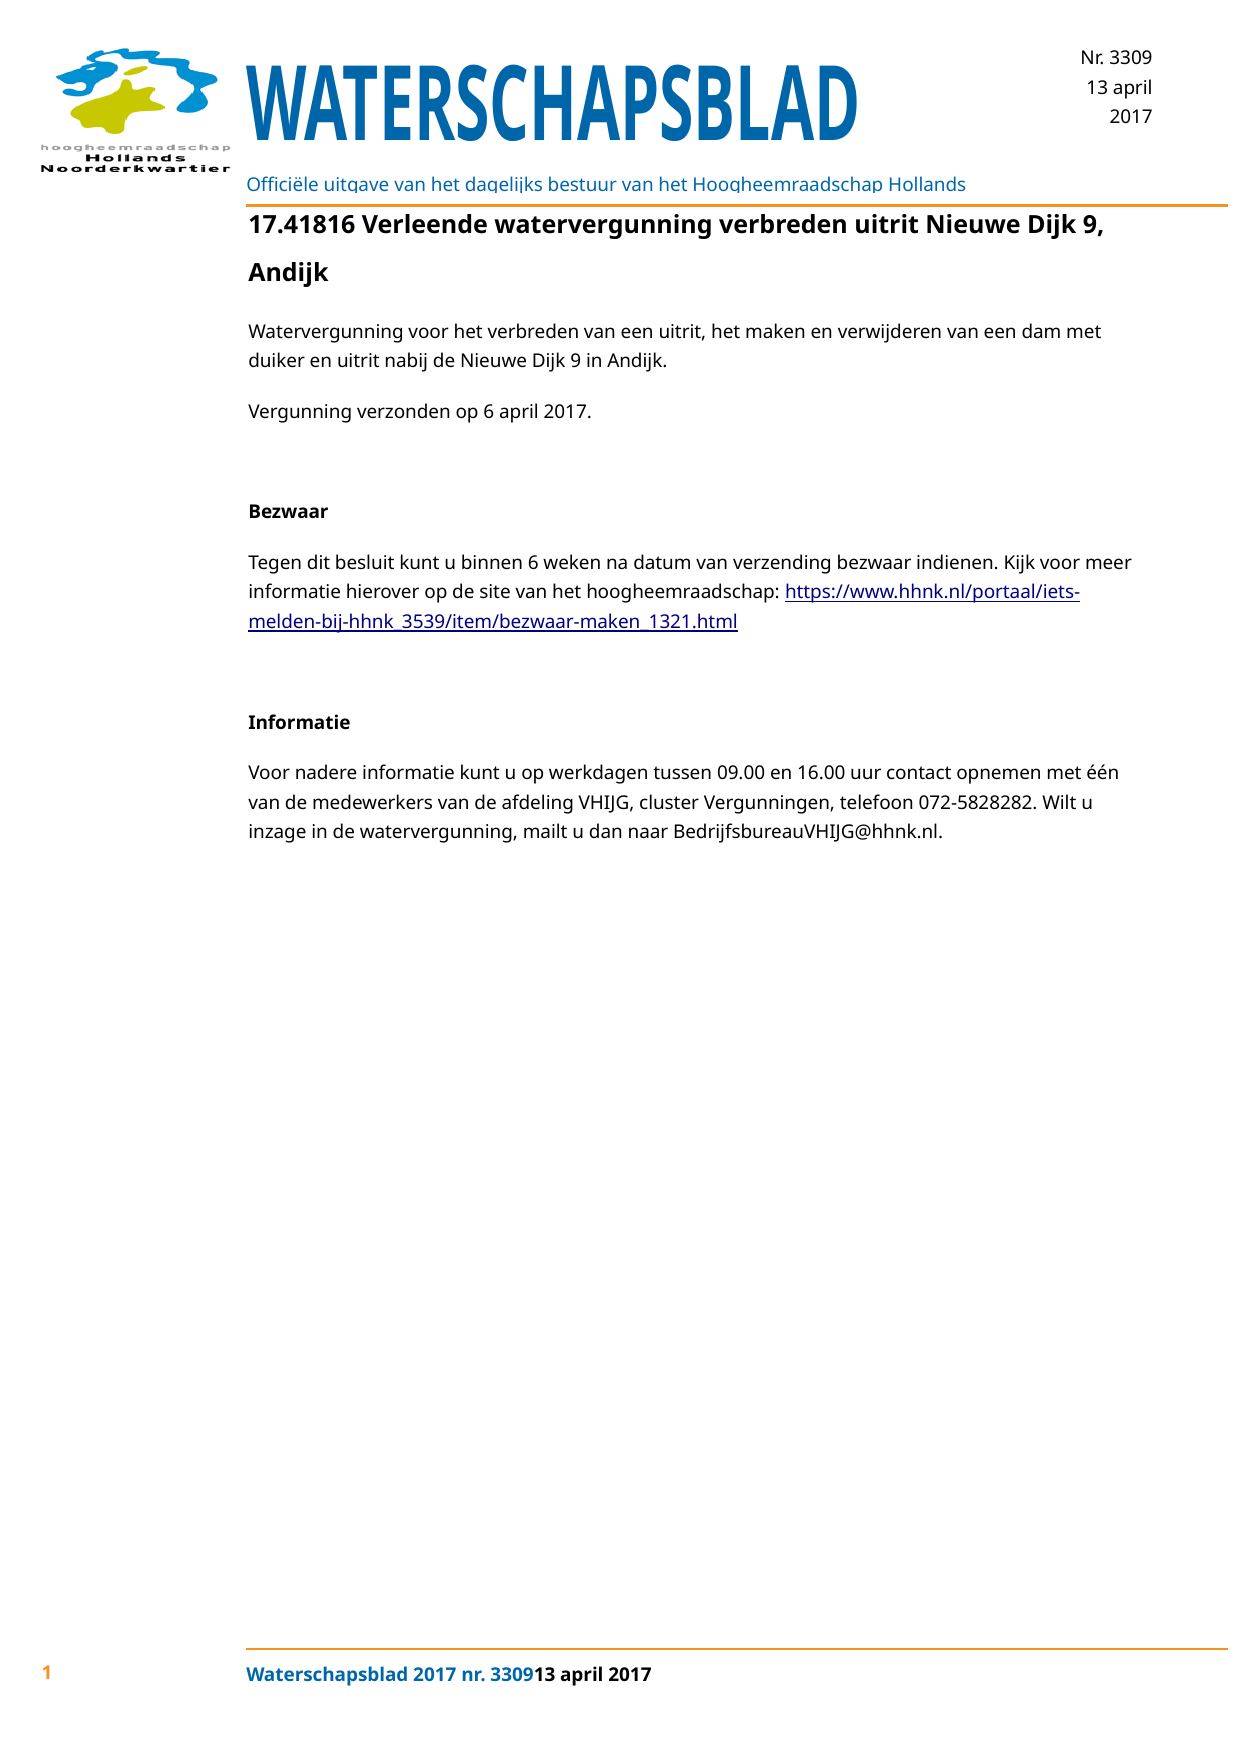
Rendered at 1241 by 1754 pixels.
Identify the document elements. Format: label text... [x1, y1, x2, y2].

text Informatie [248, 709, 1152, 735]
text Voor nadere informatie kunt u op werkdagen tussen 09.00 en 16.00 uur contact opnemen met één van de medewerkers van de afdeling VHIJG, cluster Vergunningen, telefoon 072-5828282. Wilt u inzage in de watervergunning, mailt u dan naar BedrijfsbureauVHIJG@hhnk.nl. [248, 759, 1152, 844]
text Watervergunning voor het verbreden van een uitrit, het maken en verwijderen van een dam met duiker en uitrit nabij de Nieuwe Dijk 9 in Andijk. [248, 318, 1152, 373]
picture [41, 47, 231, 172]
text 17.41816 Verleende watervergunning verbreden uitrit Nieuwe Dijk 9, Andijk [248, 207, 1152, 288]
text Bezwaar [248, 499, 1152, 524]
text Tegen dit besluit kunt u binnen 6 weken na datum van verzending bezwaar indienen. Kijk voor meer informatie hierover op de site van het hoogheemraadschap: https://www.hhnk.nl/portaal/iets-melden-bij-hhnk_3539/item/bezwaar-maken_1321.html [248, 549, 1152, 634]
text Vergunning verzonden op 6 april 2017. [248, 398, 1152, 424]
